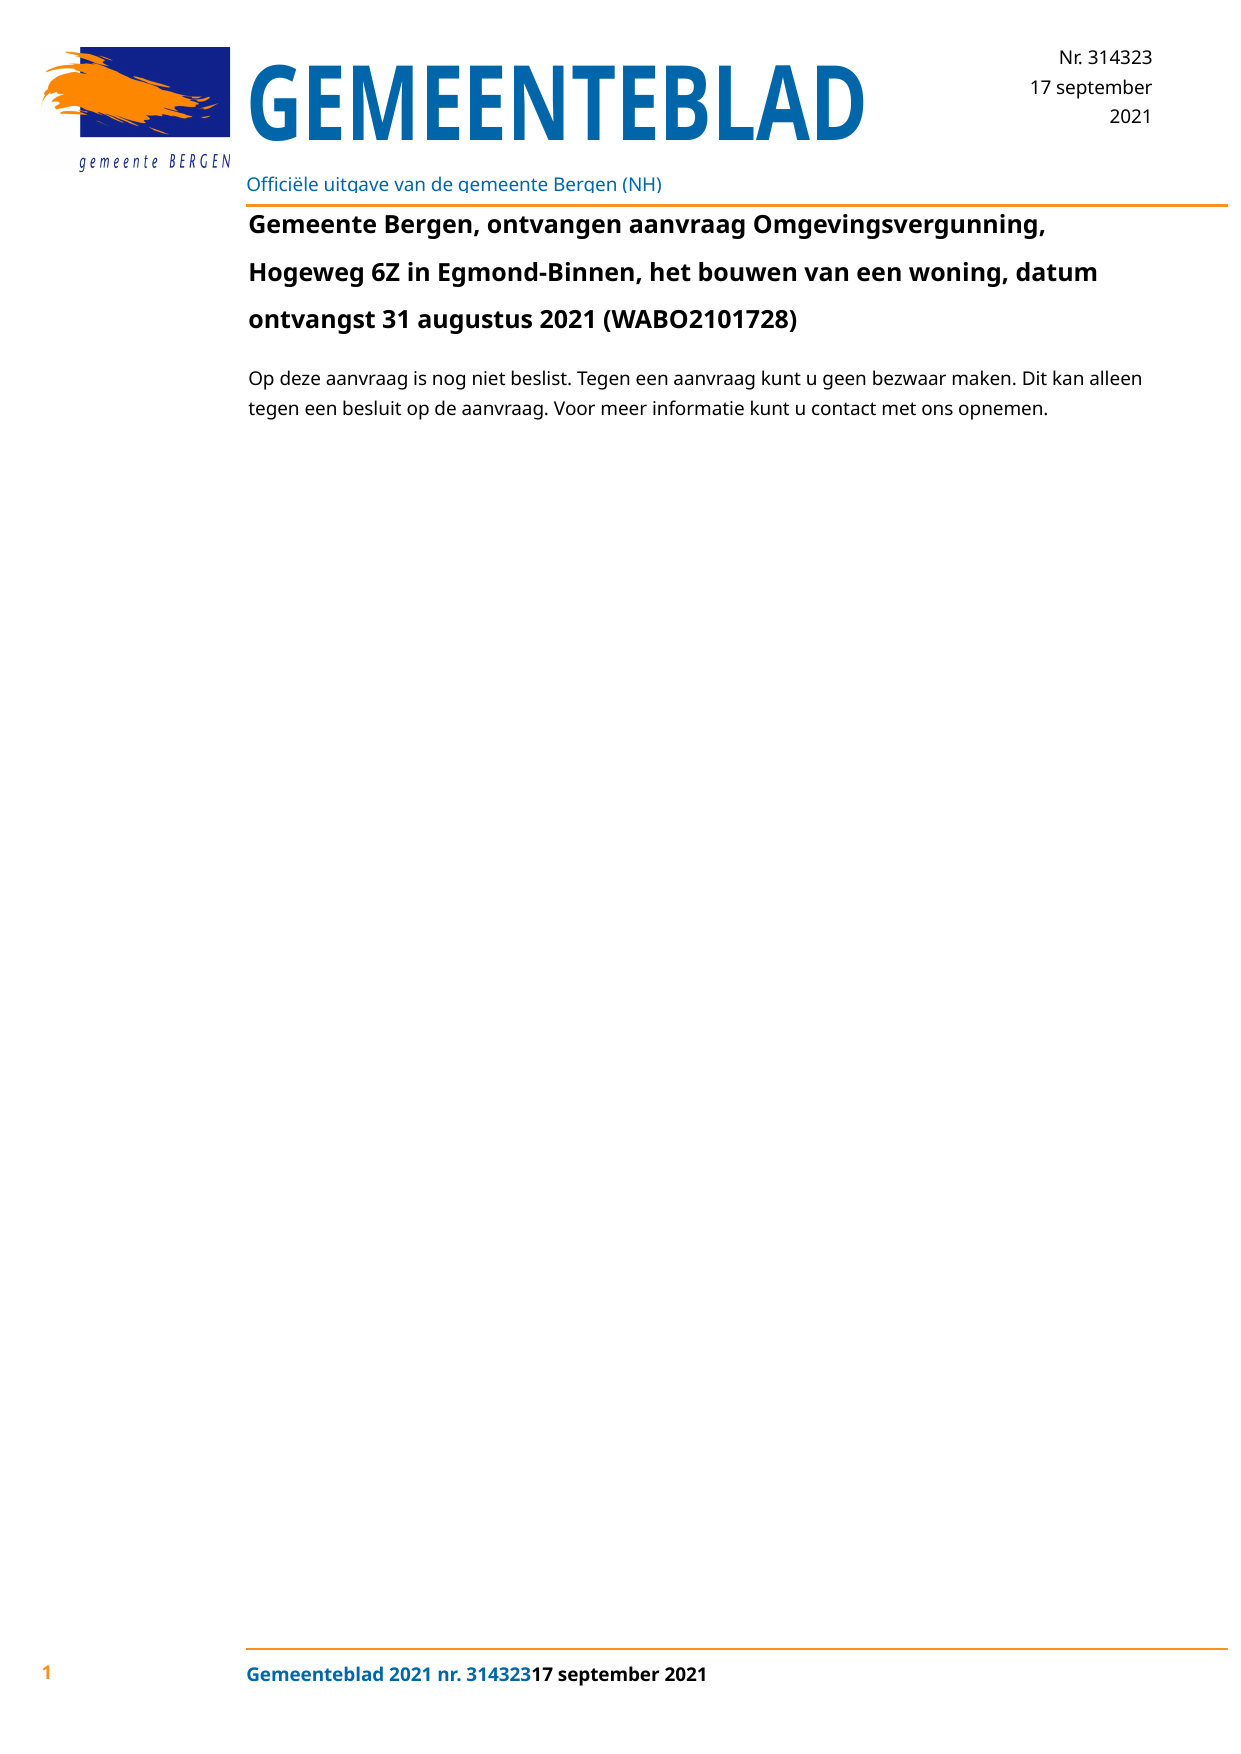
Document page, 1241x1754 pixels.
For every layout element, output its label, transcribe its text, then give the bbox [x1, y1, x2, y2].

text Gemeente Bergen, ontvangen aanvraag Omgevingsvergunning, Hogeweg 6Z in Egmond-Binnen, het bouwen van een woning, datum ontvangst 31 augustus 2021 (WABO2101728) [248, 207, 1152, 336]
text Op deze aanvraag is nog niet beslist. Tegen een aanvraag kunt u geen bezwaar maken. Dit kan alleen tegen een besluit op de aanvraag. Voor meer informatie kunt u contact met ons opnemen. [248, 366, 1152, 421]
picture [41, 47, 231, 172]
